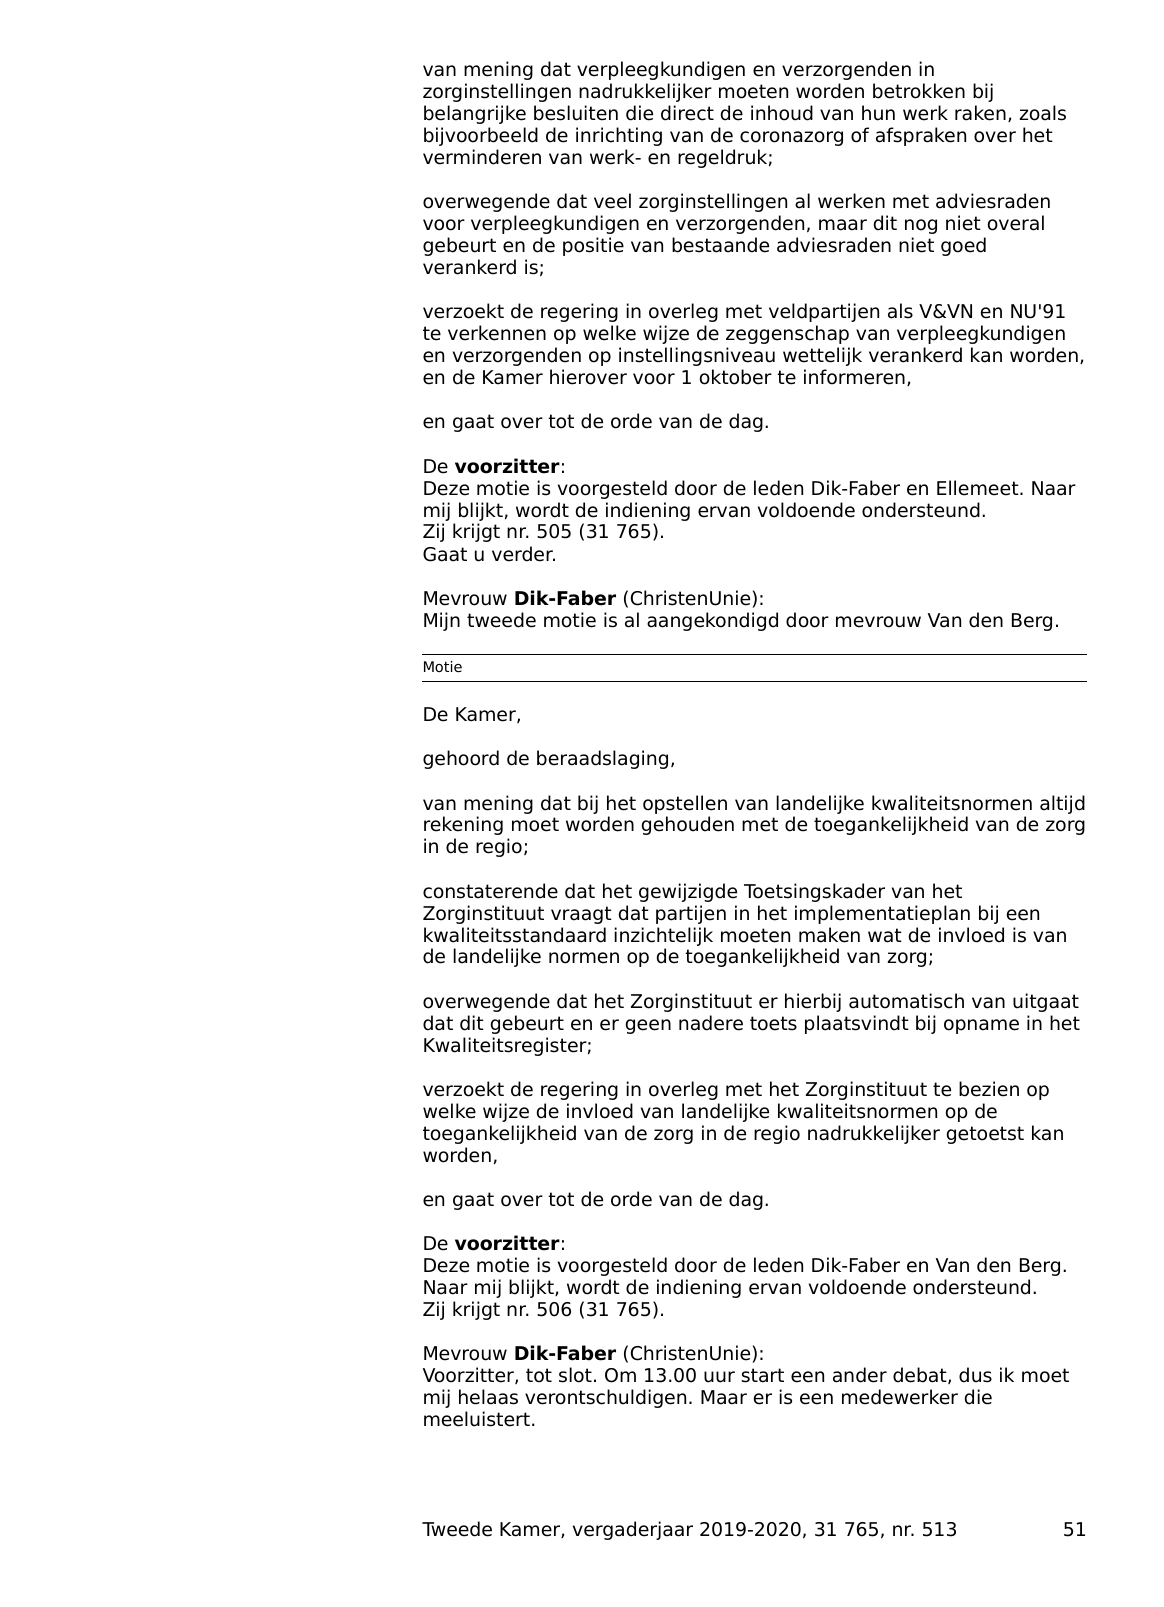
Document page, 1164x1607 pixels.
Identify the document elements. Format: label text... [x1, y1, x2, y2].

text en gaat over tot de orde van de dag. [422, 1189, 1087, 1211]
text verzoekt de regering in overleg met het Zorginstituut te bezien op welke wijze de invloed van landelijke kwaliteitsnormen op de toegankelijkheid van de zorg in de regio nadrukkelijker getoetst kan worden, [422, 1079, 1087, 1167]
text constaterende dat het gewijzigde Toetsingskader van het Zorginstituut vraagt dat partijen in het implementatieplan bij een kwaliteitsstandaard inzichtelijk moeten maken wat de invloed is van de landelijke normen op de toegankelijkheid van zorg; [422, 881, 1087, 968]
text Deze motie is voorgesteld door de leden Dik-Faber en Van den Berg. Naar mij blijkt, wordt de indiening ervan voldoende ondersteund. [422, 1255, 1087, 1299]
text Mevrouw Dik-Faber (ChristenUnie): [422, 1343, 1087, 1365]
text Deze motie is voorgesteld door de leden Dik-Faber en Ellemeet. Naar mij blijkt, wordt de indiening ervan voldoende ondersteund. [422, 477, 1087, 521]
text De voorzitter: [422, 456, 1087, 477]
text overwegende dat veel zorginstellingen al werken met adviesraden voor verpleegkundigen en verzorgenden, maar dit nog niet overal gebeurt en de positie van bestaande adviesraden niet goed verankerd is; [422, 191, 1087, 279]
text verzoekt de regering in overleg met veldpartijen als V&VN en NU'91 te verkennen op welke wijze de zeggenschap van verpleegkundigen en verzorgenden op instellingsniveau wettelijk verankerd kan worden, en de Kamer hierover voor 1 oktober te informeren, [422, 301, 1087, 389]
text Zij krijgt nr. 505 (31 765). [422, 521, 1087, 543]
text Zij krijgt nr. 506 (31 765). [422, 1299, 1087, 1321]
text Gaat u verder. [422, 543, 1087, 565]
text De Kamer, [422, 704, 1087, 726]
text overwegende dat het Zorginstituut er hierbij automatisch van uitgaat dat dit gebeurt en er geen nadere toets plaatsvindt bij opname in het Kwaliteitsregister; [422, 991, 1087, 1057]
text Mijn tweede motie is al aangekondigd door mevrouw Van den Berg. [422, 609, 1087, 632]
text gehoord de beraadslaging, [422, 748, 1087, 770]
text Mevrouw Dik-Faber (ChristenUnie): [422, 588, 1087, 609]
text van mening dat verpleegkundigen en verzorgenden in zorginstellingen nadrukkelijker moeten worden betrokken bij belangrijke besluiten die direct de inhoud van hun werk raken, zoals bijvoorbeeld de inrichting van de coronazorg of afspraken over het verminderen van werk- en regeldruk; [422, 59, 1087, 169]
table_header Motie [422, 655, 1087, 681]
text Voorzitter, tot slot. Om 13.00 uur start een ander debat, dus ik moet mij helaas verontschuldigen. Maar er is een medewerker die meeluistert. [422, 1365, 1087, 1431]
text De voorzitter: [422, 1233, 1087, 1255]
text en gaat over tot de orde van de dag. [422, 411, 1087, 433]
text van mening dat bij het opstellen van landelijke kwaliteitsnormen altijd rekening moet worden gehouden met de toegankelijkheid van de zorg in de regio; [422, 792, 1087, 858]
